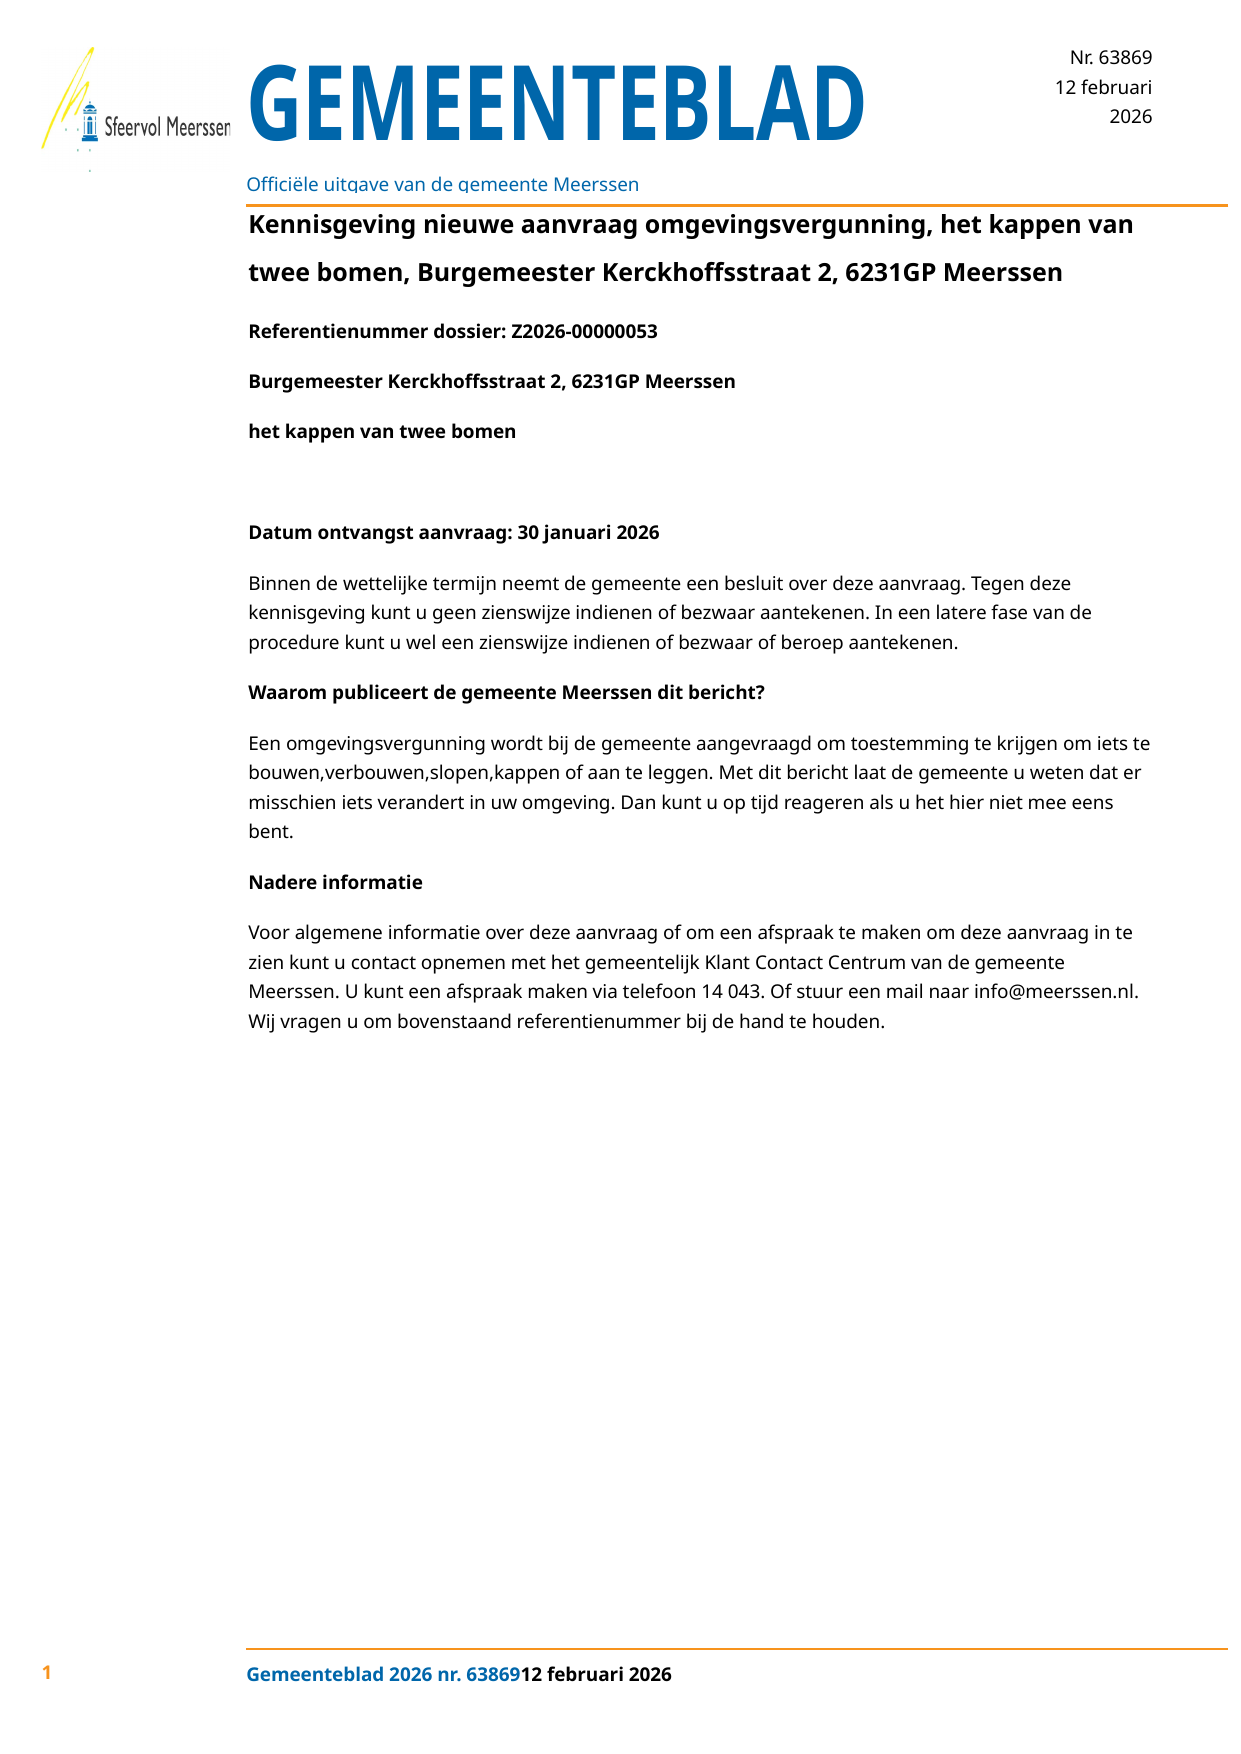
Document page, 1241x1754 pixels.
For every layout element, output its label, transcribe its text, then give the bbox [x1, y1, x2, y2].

text Binnen de wettelijke termijn neemt de gemeente een besluit over deze aanvraag. Tegen deze kennisgeving kunt u geen zienswijze indienen of bezwaar aantekenen. In een latere fase van de procedure kunt u wel een zienswijze indienen of bezwaar of beroep aantekenen. [248, 570, 1152, 655]
text Waarom publiceert de gemeente Meerssen dit bericht? [248, 679, 1152, 705]
text Datum ontvangst aanvraag: 30 januari 2026 [248, 519, 1152, 545]
text Referentienummer dossier: Z2026-00000053 [248, 318, 1152, 344]
text Kennisgeving nieuwe aanvraag omgevingsvergunning, het kappen van twee bomen, Burgemeester Kerckhoffsstraat 2, 6231GP Meerssen [248, 207, 1152, 288]
text Nadere informatie [248, 869, 1152, 895]
text Een omgevingsvergunning wordt bij de gemeente aangevraagd om toestemming te krijgen om iets te bouwen,verbouwen,slopen,kappen of aan te leggen. Met dit bericht laat de gemeente u weten dat er misschien iets verandert in uw omgeving. Dan kunt u op tijd reageren als u het hier niet mee eens bent. [248, 730, 1152, 844]
picture [41, 47, 231, 172]
text Burgemeester Kerckhoffsstraat 2, 6231GP Meerssen [248, 368, 1152, 394]
text het kappen van twee bomen [248, 419, 1152, 444]
text Voor algemene informatie over deze aanvraag of om een afspraak te maken om deze aanvraag in te zien kunt u contact opnemen met het gemeentelijk Klant Contact Centrum van de gemeente Meerssen. U kunt een afspraak maken via telefoon 14 043. Of stuur een mail naar info@meerssen.nl. Wij vragen u om bovenstaand referentienummer bij de hand te houden. [248, 919, 1152, 1034]
